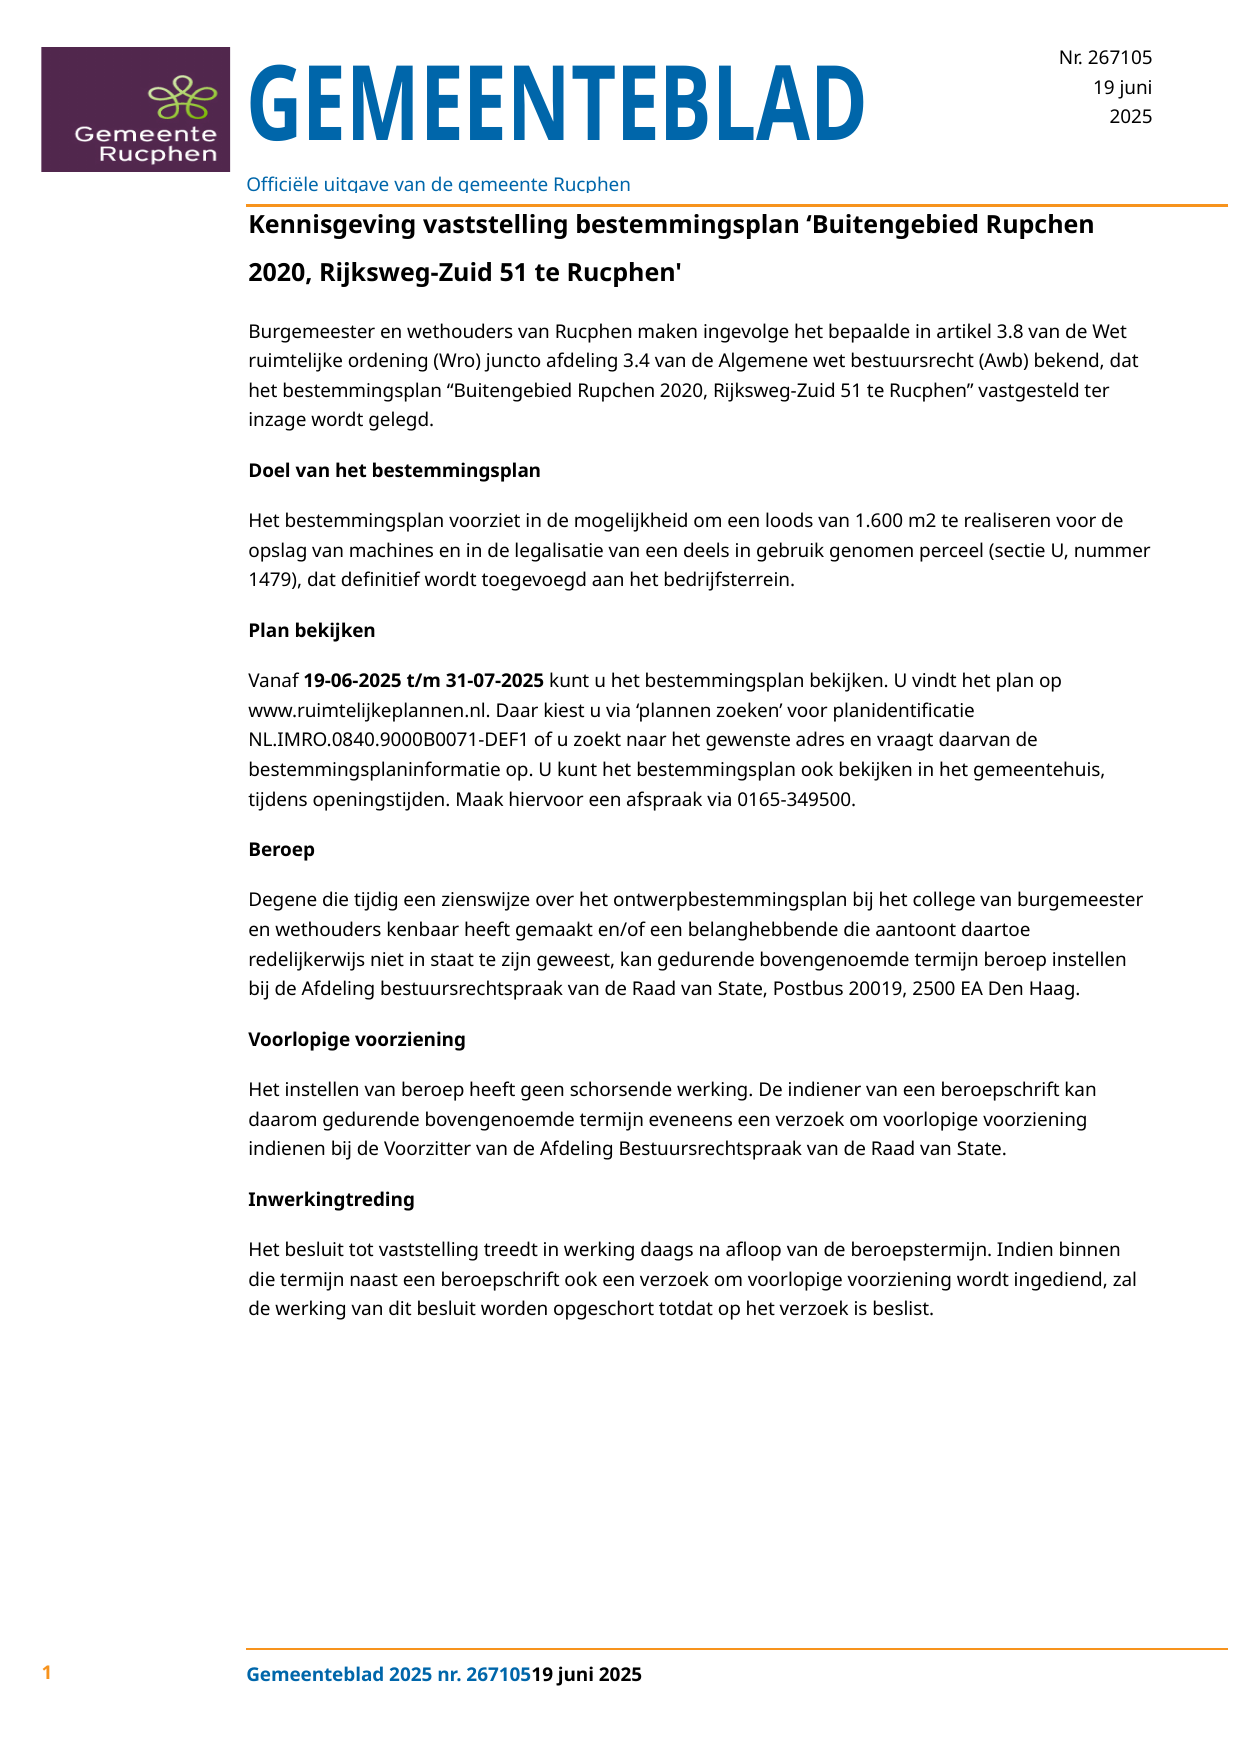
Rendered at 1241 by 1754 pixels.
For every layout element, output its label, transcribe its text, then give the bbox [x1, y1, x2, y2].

text Het besluit tot vaststelling treedt in werking daags na afloop van de beroepstermijn. Indien binnen die termijn naast een beroepschrift ook een verzoek om voorlopige voorziening wordt ingediend, zal de werking van dit besluit worden opgeschort totdat op het verzoek is beslist. [248, 1236, 1152, 1321]
text Degene die tijdig een zienswijze over het ontwerpbestemmingsplan bij het college van burgemeester en wethouders kenbaar heeft gemaakt en/of een belanghebbende die aantoont daartoe redelijkerwijs niet in staat te zijn geweest, kan gedurende bovengenoemde termijn beroep instellen bij de Afdeling bestuursrechtspraak van de Raad van State, Postbus 20019, 2500 EA Den Haag. [248, 887, 1152, 1001]
text Beroep [248, 836, 1152, 862]
text Inwerkingtreding [248, 1186, 1152, 1212]
text Burgemeester en wethouders van Rucphen maken ingevolge het bepaalde in artikel 3.8 van de Wet ruimtelijke ordening (Wro) juncto afdeling 3.4 van de Algemene wet bestuursrecht (Awb) bekend, dat het bestemmingsplan “Buitengebied Rupchen 2020, Rijksweg-Zuid 51 te Rucphen” vastgesteld ter inzage wordt gelegd. [248, 318, 1152, 432]
picture [41, 47, 231, 172]
text Doel van het bestemmingsplan [248, 457, 1152, 483]
text Vanaf 19-06-2025 t/m 31-07-2025 kunt u het bestemmingsplan bekijken. U vindt het plan op www.ruimtelijkeplannen.nl. Daar kiest u via ‘plannen zoeken’ voor planidentificatie NL.IMRO.0840.9000B0071-DEF1 of u zoekt naar het gewenste adres en vraagt daarvan de bestemmingsplaninformatie op. U kunt het bestemmingsplan ook bekijken in het gemeentehuis, tijdens openingstijden. Maak hiervoor een afspraak via 0165-349500. [248, 667, 1152, 812]
text Het bestemmingsplan voorziet in de mogelijkheid om een loods van 1.600 m2 te realiseren voor de opslag van machines en in de legalisatie van een deels in gebruik genomen perceel (sectie U, nummer 1479), dat definitief wordt toegevoegd aan het bedrijfsterrein. [248, 507, 1152, 592]
text Kennisgeving vaststelling bestemmingsplan ‘Buitengebied Rupchen 2020, Rijksweg-Zuid 51 te Rucphen' [248, 207, 1152, 288]
text Het instellen van beroep heeft geen schorsende werking. De indiener van een beroepschrift kan daarom gedurende bovengenoemde termijn eveneens een verzoek om voorlopige voorziening indienen bij de Voorzitter van de Afdeling Bestuursrechtspraak van de Raad van State. [248, 1076, 1152, 1161]
text Plan bekijken [248, 617, 1152, 643]
text Voorlopige voorziening [248, 1026, 1152, 1052]
